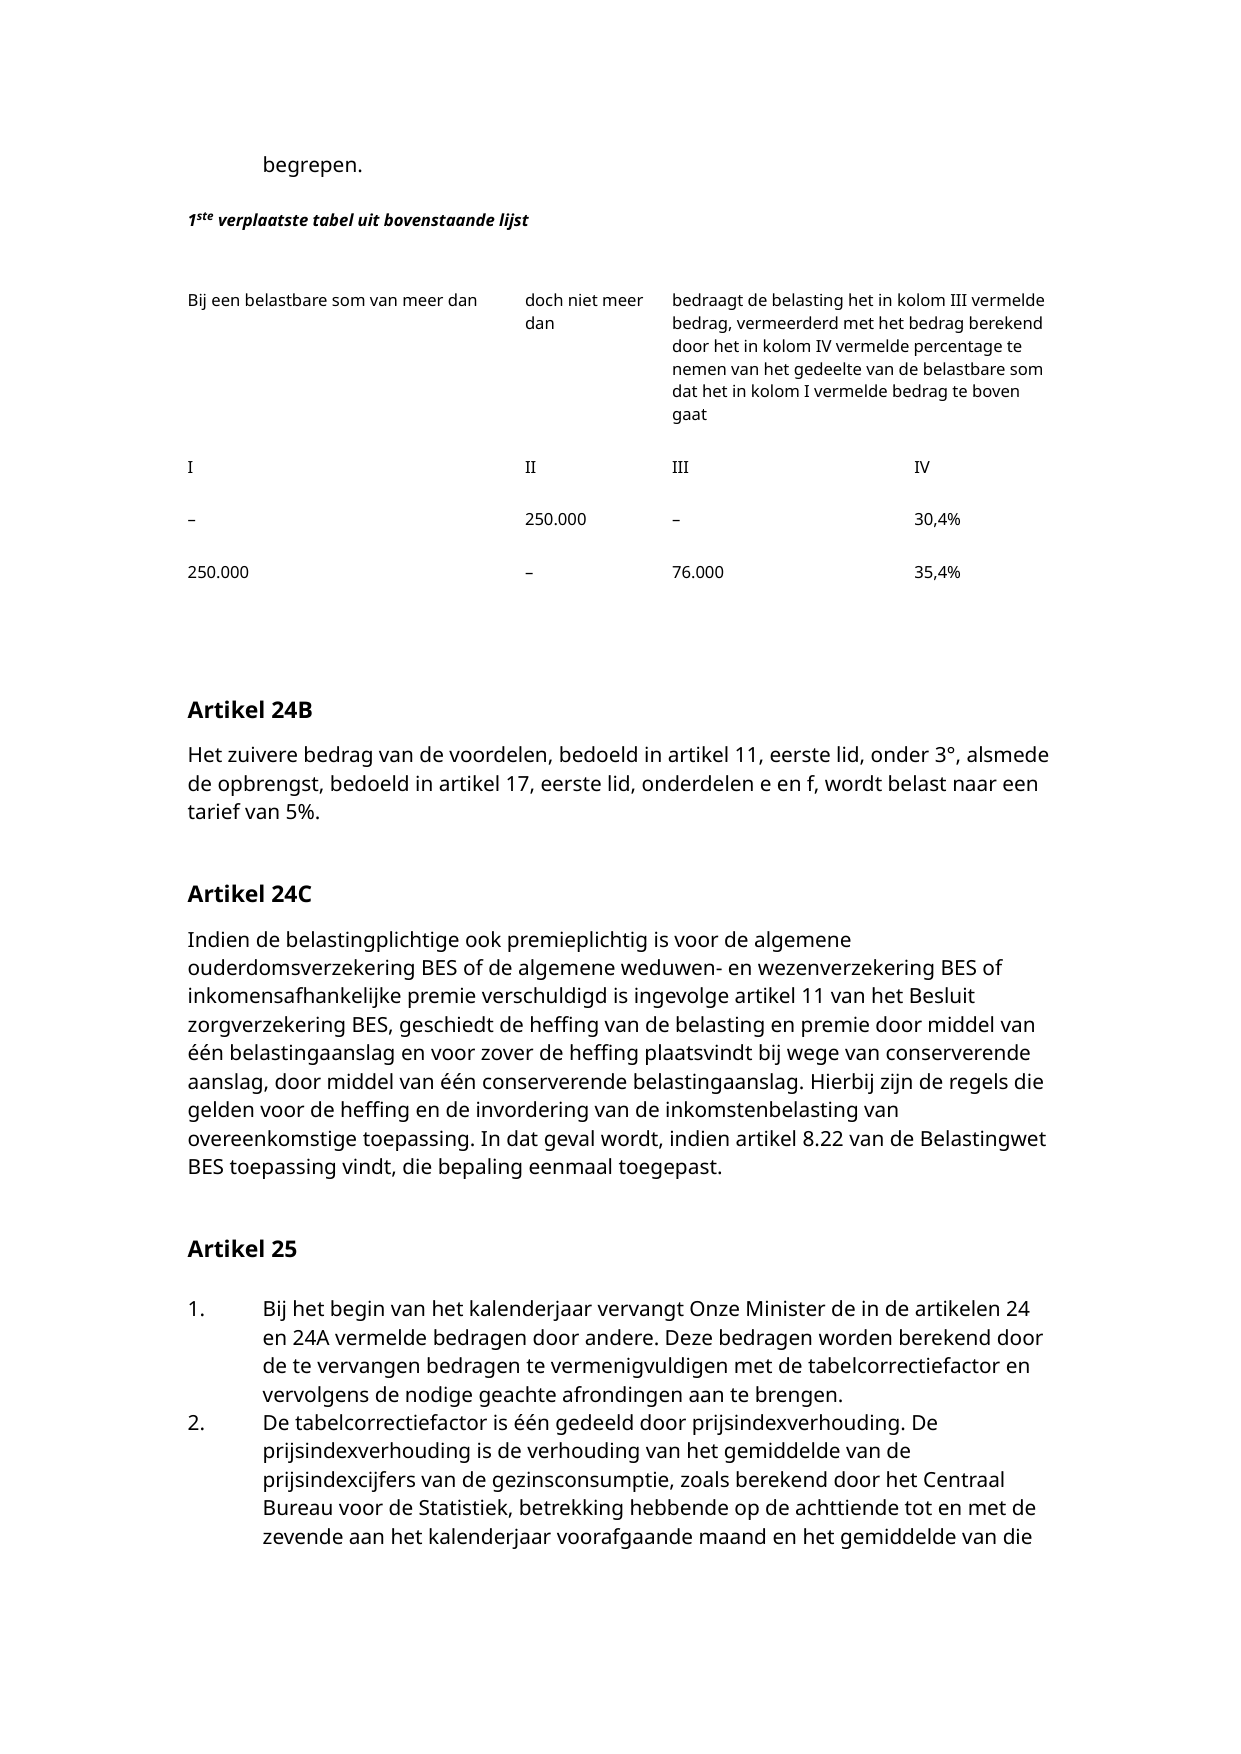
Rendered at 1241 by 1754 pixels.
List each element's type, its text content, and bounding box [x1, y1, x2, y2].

table_cell – [672, 508, 914, 561]
list Bij het begin van het kalenderjaar vervangt Onze Minister de in de artikelen 24 en 24A vermelde bedragen door andere. Deze bedragen worden berekend door de te vervangen bedragen te vermenigvuldigen met de tabelcorrectiefactor en vervolgens de nodige geachte afrondingen aan te brengen. [187, 1294, 1053, 1408]
table_cell III [672, 455, 914, 508]
table_cell 30,4% [914, 508, 1053, 561]
text Het zuivere bedrag van de voordelen, bedoeld in artikel 11, eerste lid, onder 3°, alsmede de opbrengst, bedoeld in artikel 17, eerste lid, onderdelen e en f, wordt belast naar een tarief van 5%. [187, 741, 1053, 826]
table_header bedraagt de belasting het in kolom III vermelde bedrag, vermeerderd met het bedrag berekend door het in kolom IV vermelde percentage te nemen van het gedeelte van de belastbare som dat het in kolom I vermelde bedrag te boven gaat [672, 289, 1053, 455]
subtitle Artikel 24B [187, 694, 1053, 726]
list De tabelcorrectiefactor is één gedeeld door prijsindexverhouding. De prijsindexverhouding is de verhouding van het gemiddelde van de prijsindexcijfers van de gezinsconsumptie, zoals berekend door het Centraal Bureau voor de Statistiek, betrekking hebbende op de achttiende tot en met de zevende aan het kalenderjaar voorafgaande maand en het gemiddelde van die [187, 1408, 1053, 1550]
list begrepen. [187, 150, 1053, 178]
table_cell IV [914, 455, 1053, 508]
subtitle Artikel 25 [187, 1233, 1053, 1264]
table_cell II [525, 455, 672, 508]
table_cell 76.000 [672, 561, 914, 613]
table_header doch niet meer dan [525, 289, 672, 455]
table_cell – [188, 508, 525, 561]
text 1ste verplaatste tabel uit bovenstaande lijst [187, 208, 1053, 231]
table_cell – [525, 561, 672, 613]
table_cell 250.000 [188, 561, 525, 613]
text Indien de belastingplichtige ook premieplichtig is voor de algemene ouderdomsverzekering BES of de algemene weduwen- en wezenverzekering BES of inkomensafhankelijke premie verschuldigd is ingevolge artikel 11 van het Besluit zorgverzekering BES, geschiedt de heffing van de belasting en premie door middel van één belastingaanslag en voor zover de heffing plaatsvindt bij wege van conserverende aanslag, door middel van één conserverende belastingaanslag. Hierbij zijn de regels die gelden voor de heffing en de invordering van de inkomstenbelasting van overeenkomstige toepassing. In dat geval wordt, indien artikel 8.22 van de Belastingwet BES toepassing vindt, die bepaling eenmaal toegepast. [187, 925, 1053, 1181]
table_header Bij een belastbare som van meer dan [188, 289, 525, 455]
table_cell I [188, 455, 525, 508]
table_cell 250.000 [525, 508, 672, 561]
subtitle Artikel 24C [187, 878, 1053, 910]
table_cell 35,4% [914, 561, 1053, 613]
